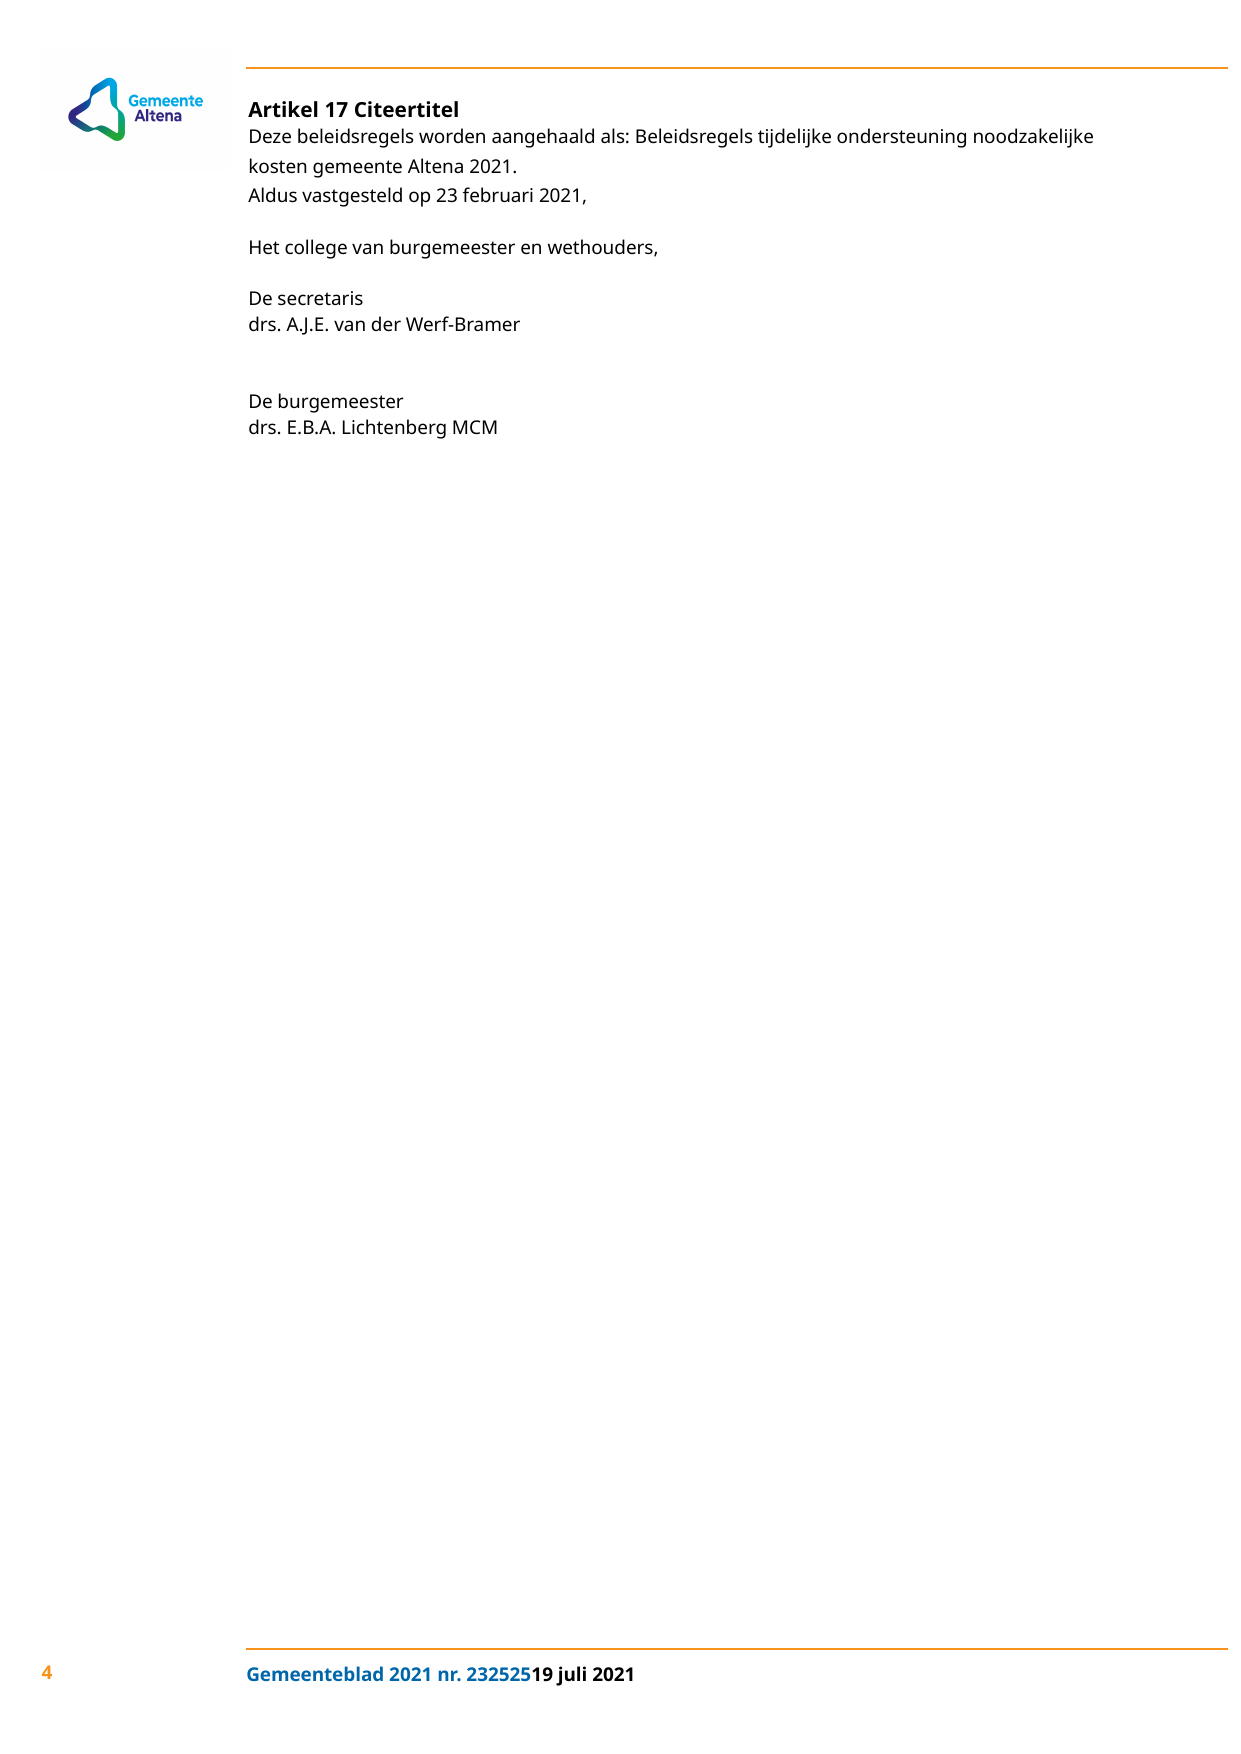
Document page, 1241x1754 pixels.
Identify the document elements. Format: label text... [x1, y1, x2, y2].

text drs. E.B.A. Lichtenberg MCM [248, 414, 1152, 440]
text Het college van burgemeester en wethouders, [248, 234, 1152, 259]
text drs. A.J.E. van der Werf-Bramer [248, 311, 1152, 337]
text Deze beleidsregels worden aangehaald als: Beleidsregels tijdelijke ondersteuning noodzakelijke kosten gemeente Altena 2021. [248, 123, 1152, 178]
text Aldus vastgesteld op 23 februari 2021, [248, 182, 1152, 208]
text De burgemeester [248, 388, 1152, 414]
text De secretaris [248, 285, 1152, 311]
text Artikel 17 Citeertitel [248, 95, 1152, 123]
picture [41, 47, 231, 172]
